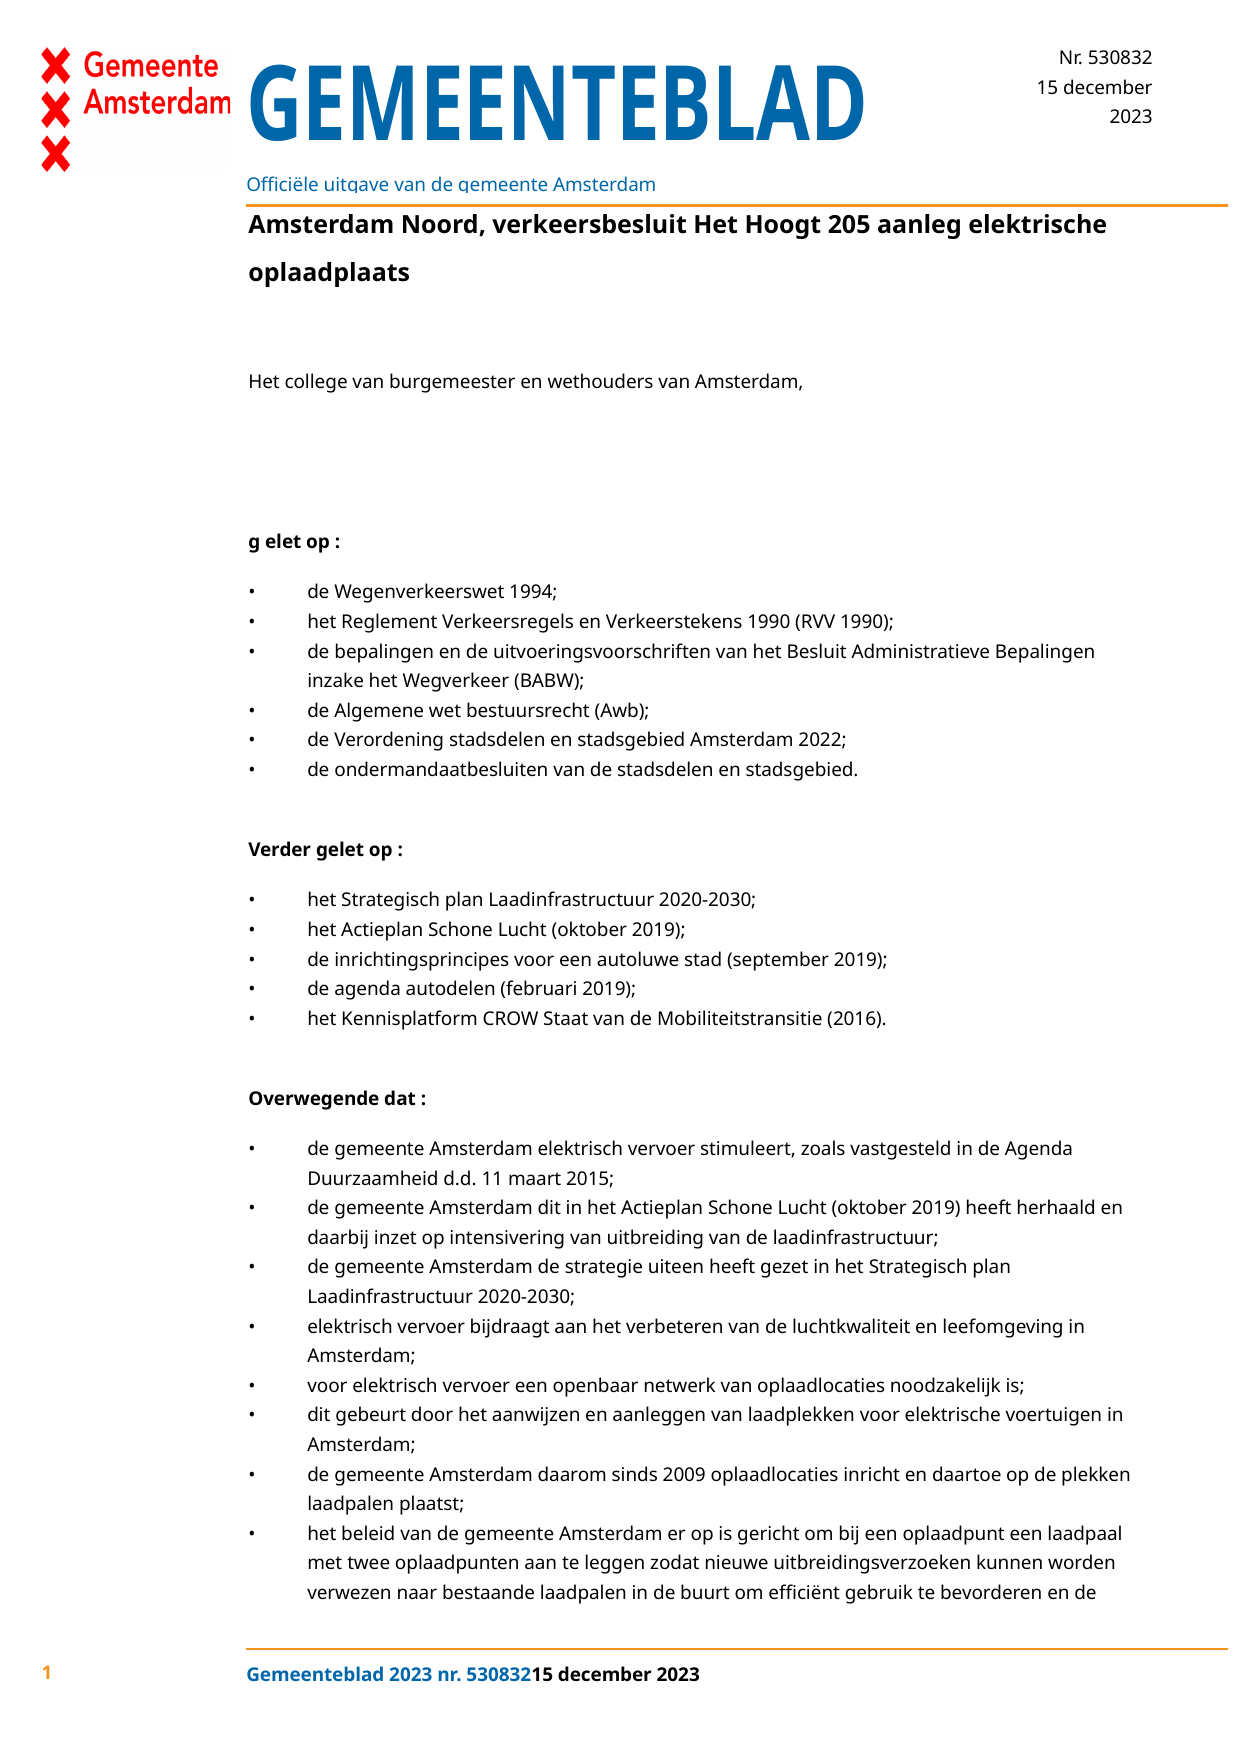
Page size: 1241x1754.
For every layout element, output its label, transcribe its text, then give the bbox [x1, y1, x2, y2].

list de Algemene wet bestuursrecht (Awb); [248, 697, 1152, 723]
list dit gebeurt door het aanwijzen en aanleggen van laadplekken voor elektrische voertuigen in Amsterdam; [248, 1402, 1152, 1457]
list de gemeente Amsterdam daarom sinds 2009 oplaadlocaties inricht en daartoe op de plekken laadpalen plaatst; [248, 1461, 1152, 1516]
text Het college van burgemeester en wethouders van Amsterdam, [248, 368, 1152, 394]
list het Reglement Verkeersregels en Verkeerstekens 1990 (RVV 1990); [248, 608, 1152, 634]
list de gemeente Amsterdam de strategie uiteen heeft gezet in het Strategisch plan Laadinfrastructuur 2020-2030; [248, 1254, 1152, 1309]
picture [41, 47, 231, 172]
list de ondermandaatbesluiten van de stadsdelen en stadsgebied. [248, 756, 1152, 782]
list voor elektrisch vervoer een openbaar netwerk van oplaadlocaties noodzakelijk is; [248, 1372, 1152, 1398]
list de agenda autodelen (februari 2019); [248, 975, 1152, 1001]
list het Actieplan Schone Lucht (oktober 2019); [248, 916, 1152, 942]
list het Kennisplatform CROW Staat van de Mobiliteitstransitie (2016). [248, 1005, 1152, 1031]
text Overwegende dat : [248, 1085, 1152, 1111]
list de bepalingen en de uitvoeringsvoorschriften van het Besluit Administratieve Bepalingen inzake het Wegverkeer (BABW); [248, 638, 1152, 693]
list de gemeente Amsterdam elektrisch vervoer stimuleert, zoals vastgesteld in de Agenda Duurzaamheid d.d. 11 maart 2015; [248, 1135, 1152, 1191]
list de inrichtingsprincipes voor een autoluwe stad (september 2019); [248, 946, 1152, 971]
list de Wegenverkeerswet 1994; [248, 579, 1152, 604]
list de gemeente Amsterdam dit in het Actieplan Schone Lucht (oktober 2019) heeft herhaald en daarbij inzet op intensivering van uitbreiding van de laadinfrastructuur; [248, 1194, 1152, 1250]
text Amsterdam Noord, verkeersbesluit Het Hoogt 205 aanleg elektrische oplaadplaats [248, 207, 1152, 288]
list het beleid van de gemeente Amsterdam er op is gericht om bij een oplaadpunt een laadpaal met twee oplaadpunten aan te leggen zodat nieuwe uitbreidingsverzoeken kunnen worden verwezen naar bestaande laadpalen in de buurt om efficiënt gebruik te bevorderen en de [248, 1520, 1152, 1605]
text g elet op : [248, 528, 1152, 554]
list elektrisch vervoer bijdraagt aan het verbeteren van de luchtkwaliteit en leefomgeving in Amsterdam; [248, 1313, 1152, 1368]
list het Strategisch plan Laadinfrastructuur 2020-2030; [248, 887, 1152, 912]
list de Verordening stadsdelen en stadsgebied Amsterdam 2022; [248, 727, 1152, 752]
text Verder gelet op : [248, 836, 1152, 862]
